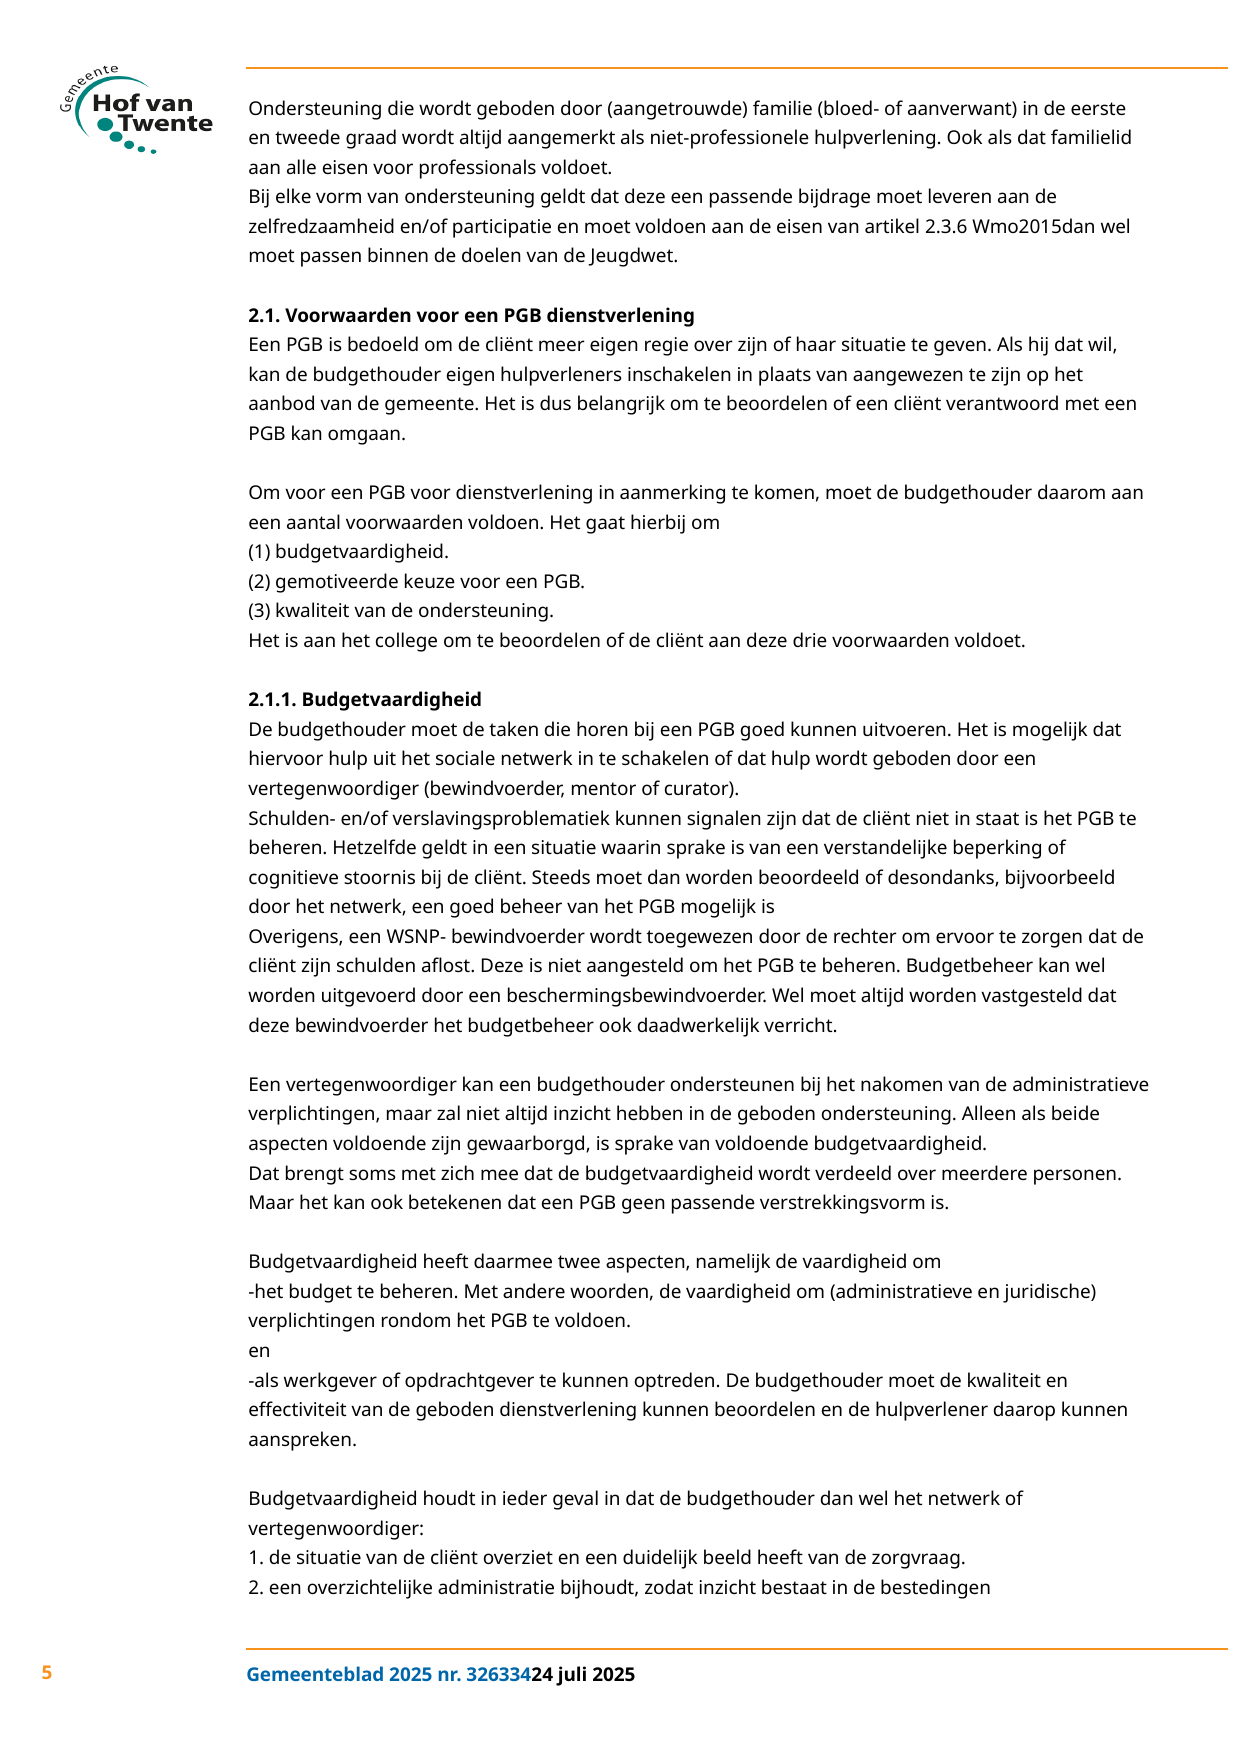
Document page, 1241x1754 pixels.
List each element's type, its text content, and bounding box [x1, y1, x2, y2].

text Schulden- en/of verslavingsproblematiek kunnen signalen zijn dat de cliënt niet in staat is het PGB te beheren. Hetzelfde geldt in een situatie waarin sprake is van een verstandelijke beperking of cognitieve stoornis bij de cliënt. Steeds moet dan worden beoordeeld of desondanks, bijvoorbeeld door het netwerk, een goed beheer van het PGB mogelijk is [248, 805, 1152, 919]
text -als werkgever of opdrachtgever te kunnen optreden. De budgethouder moet de kwaliteit en effectiviteit van de geboden dienstverlening kunnen beoordelen en de hulpverlener daarop kunnen aanspreken. [248, 1367, 1152, 1452]
text (2) gemotiveerde keuze voor een PGB. [248, 568, 1152, 594]
text Budgetvaardigheid heeft daarmee twee aspecten, namelijk de vaardigheid om [248, 1248, 1152, 1274]
text Overigens, een WSNP- bewindvoerder wordt toegewezen door de rechter om ervoor te zorgen dat de cliënt zijn schulden aflost. Deze is niet aangesteld om het PGB te beheren. Budgetbeheer kan wel worden uitgevoerd door een beschermingsbewindvoerder. Wel moet altijd worden vastgesteld dat deze bewindvoerder het budgetbeheer ook daadwerkelijk verricht. [248, 923, 1152, 1038]
text Dat brengt soms met zich mee dat de budgetvaardigheid wordt verdeeld over meerdere personen. Maar het kan ook betekenen dat een PGB geen passende verstrekkingsvorm is. [248, 1160, 1152, 1215]
text 2. een overzichtelijke administratie bijhoudt, zodat inzicht bestaat in de bestedingen [248, 1574, 1152, 1600]
text Om voor een PGB voor dienstverlening in aanmerking te komen, moet de budgethouder daarom aan een aantal voorwaarden voldoen. Het gaat hierbij om [248, 479, 1152, 535]
text 2.1.1. Budgetvaardigheid [248, 686, 1152, 712]
text Budgetvaardigheid houdt in ieder geval in dat de budgethouder dan wel het netwerk of vertegenwoordiger: [248, 1485, 1152, 1541]
text (3) kwaliteit van de ondersteuning. [248, 598, 1152, 623]
text Bij elke vorm van ondersteuning geldt dat deze een passende bijdrage moet leveren aan de zelfredzaamheid en/of participatie en moet voldoen aan de eisen van artikel 2.3.6 Wmo2015dan wel moet passen binnen de doelen van de Jeugdwet. [248, 183, 1152, 268]
text 2.1. Voorwaarden voor een PGB dienstverlening [248, 302, 1152, 328]
text Het is aan het college om te beoordelen of de cliënt aan deze drie voorwaarden voldoet. [248, 627, 1152, 653]
text 1. de situatie van de cliënt overziet en een duidelijk beeld heeft van de zorgvraag. [248, 1544, 1152, 1570]
picture [41, 47, 231, 172]
text De budgethouder moet de taken die horen bij een PGB goed kunnen uitvoeren. Het is mogelijk dat hiervoor hulp uit het sociale netwerk in te schakelen of dat hulp wordt geboden door een vertegenwoordiger (bewindvoerder, mentor of curator). [248, 716, 1152, 801]
text Een vertegenwoordiger kan een budgethouder ondersteunen bij het nakomen van de administratieve verplichtingen, maar zal niet altijd inzicht hebben in de geboden ondersteuning. Alleen als beide aspecten voldoende zijn gewaarborgd, is sprake van voldoende budgetvaardigheid. [248, 1071, 1152, 1156]
text -het budget te beheren. Met andere woorden, de vaardigheid om (administratieve en juridische) verplichtingen rondom het PGB te voldoen. [248, 1278, 1152, 1333]
text (1) budgetvaardigheid. [248, 538, 1152, 564]
text Een PGB is bedoeld om de cliënt meer eigen regie over zijn of haar situatie te geven. Als hij dat wil, kan de budgethouder eigen hulpverleners inschakelen in plaats van aangewezen te zijn op het aanbod van de gemeente. Het is dus belangrijk om te beoordelen of een cliënt verantwoord met een PGB kan omgaan. [248, 331, 1152, 446]
text en [248, 1337, 1152, 1363]
text Ondersteuning die wordt geboden door (aangetrouwde) familie (bloed- of aanverwant) in de eerste en tweede graad wordt altijd aangemerkt als niet-professionele hulpverlening. Ook als dat familielid aan alle eisen voor professionals voldoet. [248, 95, 1152, 180]
